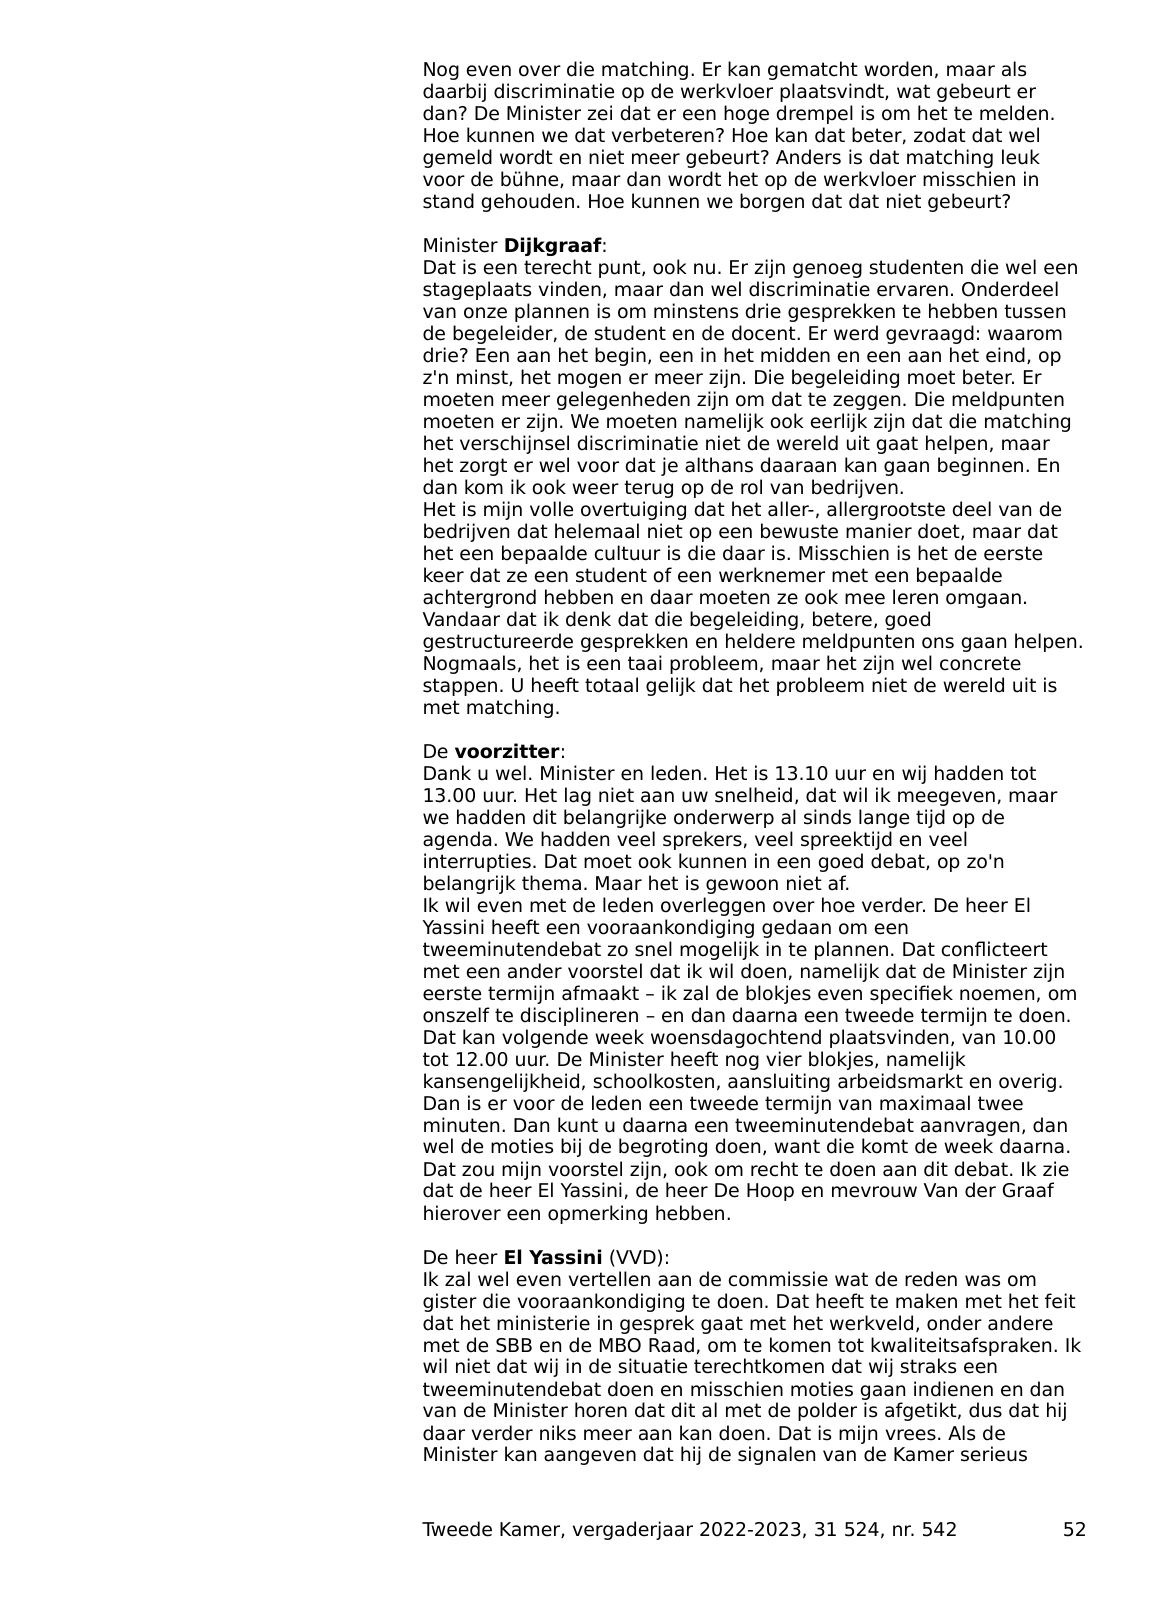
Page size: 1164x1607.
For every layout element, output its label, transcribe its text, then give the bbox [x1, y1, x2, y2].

text Dank u wel. Minister en leden. Het is 13.10 uur en wij hadden tot 13.00 uur. Het lag niet aan uw snelheid, dat wil ik meegeven, maar we hadden dit belangrijke onderwerp al sinds lange tijd op de agenda. We hadden veel sprekers, veel spreektijd en veel interrupties. Dat moet ook kunnen in een goed debat, op zo'n belangrijk thema. Maar het is gewoon niet af. [422, 763, 1087, 895]
text De voorzitter: [422, 741, 1087, 763]
text Nog even over die matching. Er kan gematcht worden, maar als daarbij discriminatie op de werkvloer plaatsvindt, wat gebeurt er dan? De Minister zei dat er een hoge drempel is om het te melden. Hoe kunnen we dat verbeteren? Hoe kan dat beter, zodat dat wel gemeld wordt en niet meer gebeurt? Anders is dat matching leuk voor de bühne, maar dan wordt het op de werkvloer misschien in stand gehouden. Hoe kunnen we borgen dat dat niet gebeurt? [422, 59, 1087, 213]
text Het is mijn volle overtuiging dat het aller-, allergrootste deel van de bedrijven dat helemaal niet op een bewuste manier doet, maar dat het een bepaalde cultuur is die daar is. Misschien is het de eerste keer dat ze een student of een werknemer met een bepaalde achtergrond hebben en daar moeten ze ook mee leren omgaan. Vandaar dat ik denk dat die begeleiding, betere, goed gestructureerde gesprekken en heldere meldpunten ons gaan helpen. Nogmaals, het is een taai probleem, maar het zijn wel concrete stappen. U heeft totaal gelijk dat het probleem niet de wereld uit is met matching. [422, 499, 1087, 719]
text Ik wil even met de leden overleggen over hoe verder. De heer El Yassini heeft een vooraankondiging gedaan om een tweeminutendebat zo snel mogelijk in te plannen. Dat conflicteert met een ander voorstel dat ik wil doen, namelijk dat de Minister zijn eerste termijn afmaakt – ik zal de blokjes even specifiek noemen, om onszelf te disciplineren – en dan daarna een tweede termijn te doen. Dat kan volgende week woensdagochtend plaatsvinden, van 10.00 tot 12.00 uur. De Minister heeft nog vier blokjes, namelijk kansengelijkheid, schoolkosten, aansluiting arbeidsmarkt en overig. Dan is er voor de leden een tweede termijn van maximaal twee minuten. Dan kunt u daarna een tweeminutendebat aanvragen, dan wel de moties bij de begroting doen, want die komt de week daarna. Dat zou mijn voorstel zijn, ook om recht te doen aan dit debat. Ik zie dat de heer El Yassini, de heer De Hoop en mevrouw Van der Graaf hierover een opmerking hebben. [422, 895, 1087, 1224]
text Dat is een terecht punt, ook nu. Er zijn genoeg studenten die wel een stageplaats vinden, maar dan wel discriminatie ervaren. Onderdeel van onze plannen is om minstens drie gesprekken te hebben tussen de begeleider, de student en de docent. Er werd gevraagd: waarom drie? Een aan het begin, een in het midden en een aan het eind, op z'n minst, het mogen er meer zijn. Die begeleiding moet beter. Er moeten meer gelegenheden zijn om dat te zeggen. Die meldpunten moeten er zijn. We moeten namelijk ook eerlijk zijn dat die matching het verschijnsel discriminatie niet de wereld uit gaat helpen, maar het zorgt er wel voor dat je althans daaraan kan gaan beginnen. En dan kom ik ook weer terug op de rol van bedrijven. [422, 257, 1087, 499]
text De heer El Yassini (VVD): [422, 1247, 1087, 1268]
text Minister Dijkgraaf: [422, 235, 1087, 257]
text Ik zal wel even vertellen aan de commissie wat de reden was om gister die vooraankondiging te doen. Dat heeft te maken met het feit dat het ministerie in gesprek gaat met het werkveld, onder andere met de SBB en de MBO Raad, om te komen tot kwaliteitsafspraken. Ik wil niet dat wij in de situatie terechtkomen dat wij straks een tweeminutendebat doen en misschien moties gaan indienen en dan van de Minister horen dat dit al met de polder is afgetikt, dus dat hij daar verder niks meer aan kan doen. Dat is mijn vrees. Als de Minister kan aangeven dat hij de signalen van de Kamer serieus [422, 1268, 1087, 1466]
